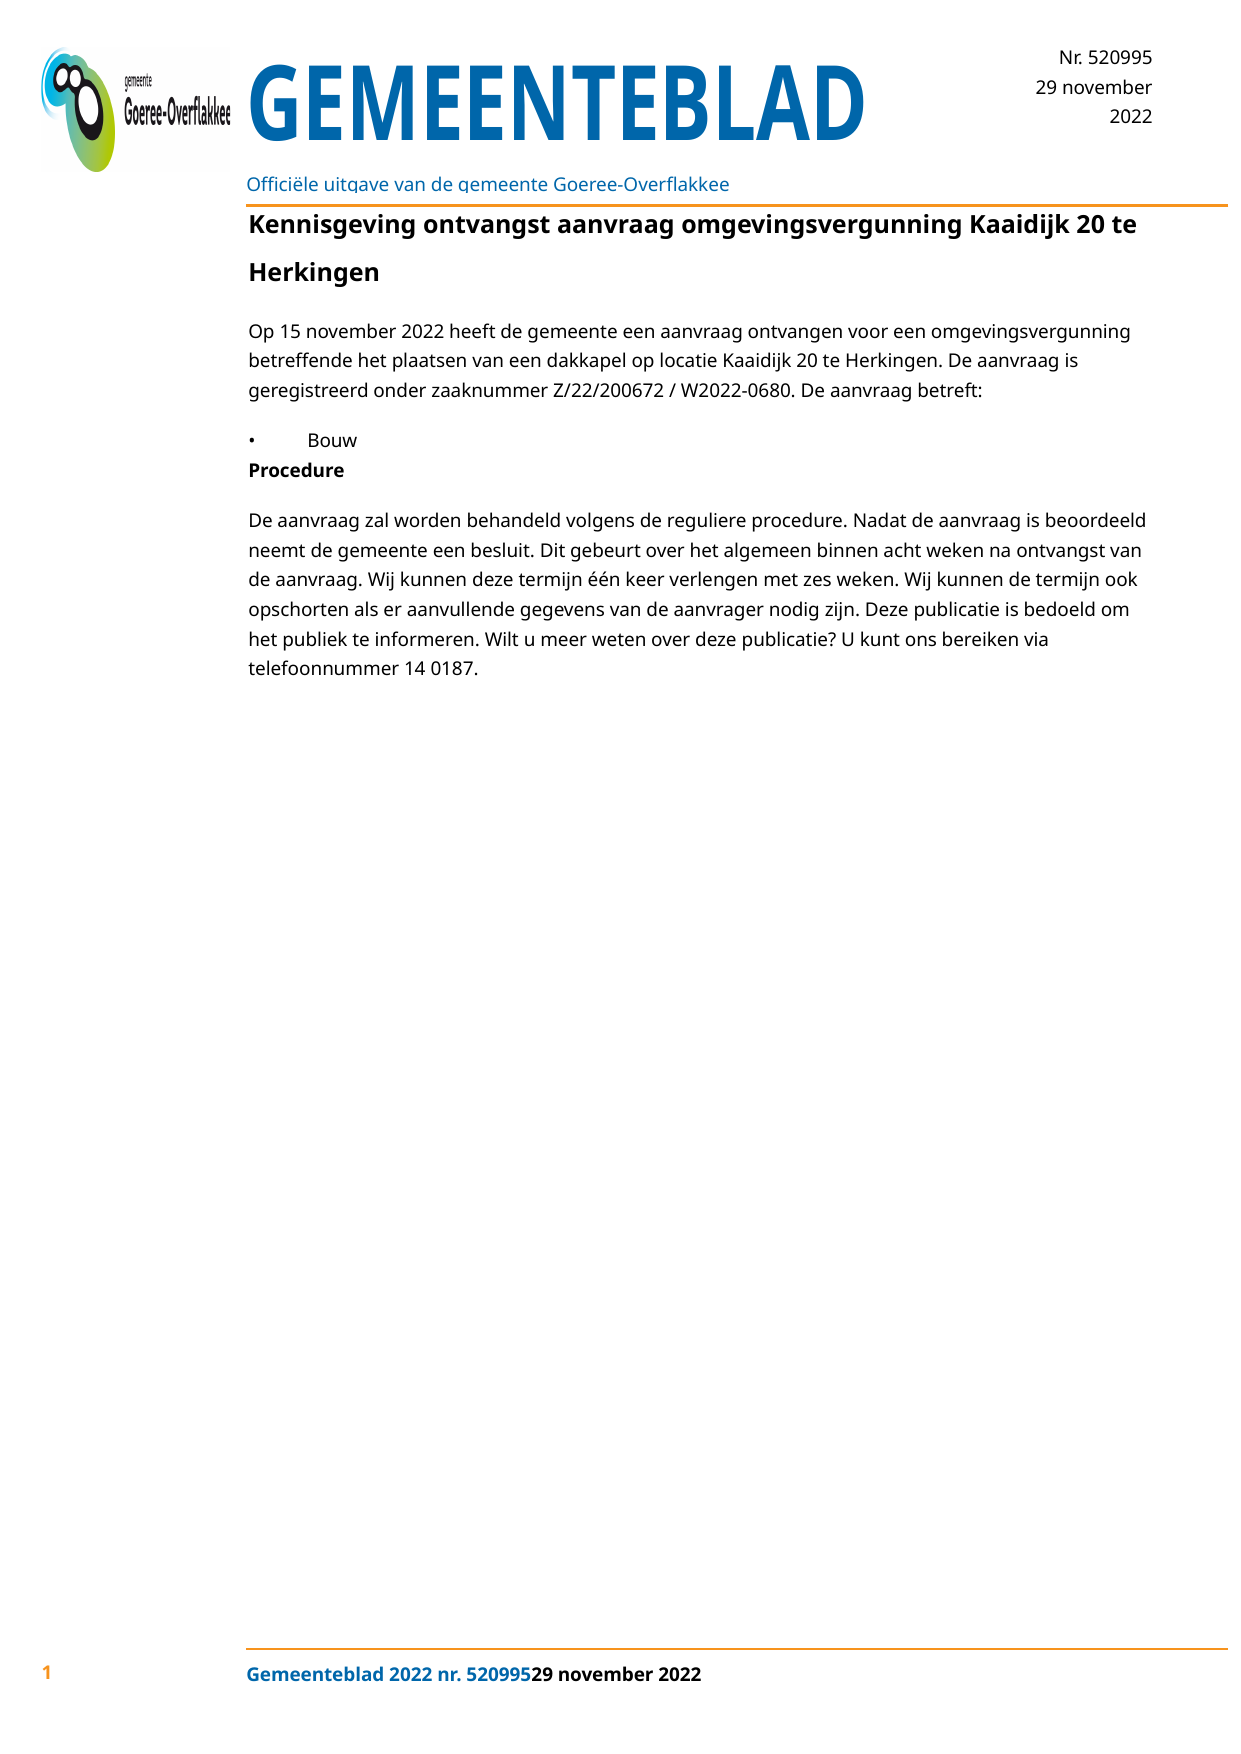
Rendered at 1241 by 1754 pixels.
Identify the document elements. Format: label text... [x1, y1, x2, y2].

picture [41, 47, 231, 172]
text De aanvraag zal worden behandeld volgens de reguliere procedure. Nadat de aanvraag is beoordeeld neemt de gemeente een besluit. Dit gebeurt over het algemeen binnen acht weken na ontvangst van de aanvraag. Wij kunnen deze termijn één keer verlengen met zes weken. Wij kunnen de termijn ook opschorten als er aanvullende gegevens van de aanvrager nodig zijn. Deze publicatie is bedoeld om het publiek te informeren. Wilt u meer weten over deze publicatie? U kunt ons bereiken via telefoonnummer 14 0187. [248, 507, 1152, 681]
text Procedure [248, 457, 1152, 483]
text Kennisgeving ontvangst aanvraag omgevingsvergunning Kaaidijk 20 te Herkingen [248, 207, 1152, 288]
text Op 15 november 2022 heeft de gemeente een aanvraag ontvangen voor een omgevingsvergunning betreffende het plaatsen van een dakkapel op locatie Kaaidijk 20 te Herkingen. De aanvraag is geregistreerd onder zaaknummer Z/22/200672 / W2022-0680. De aanvraag betreft: [248, 318, 1152, 403]
list Bouw [248, 427, 1152, 453]
